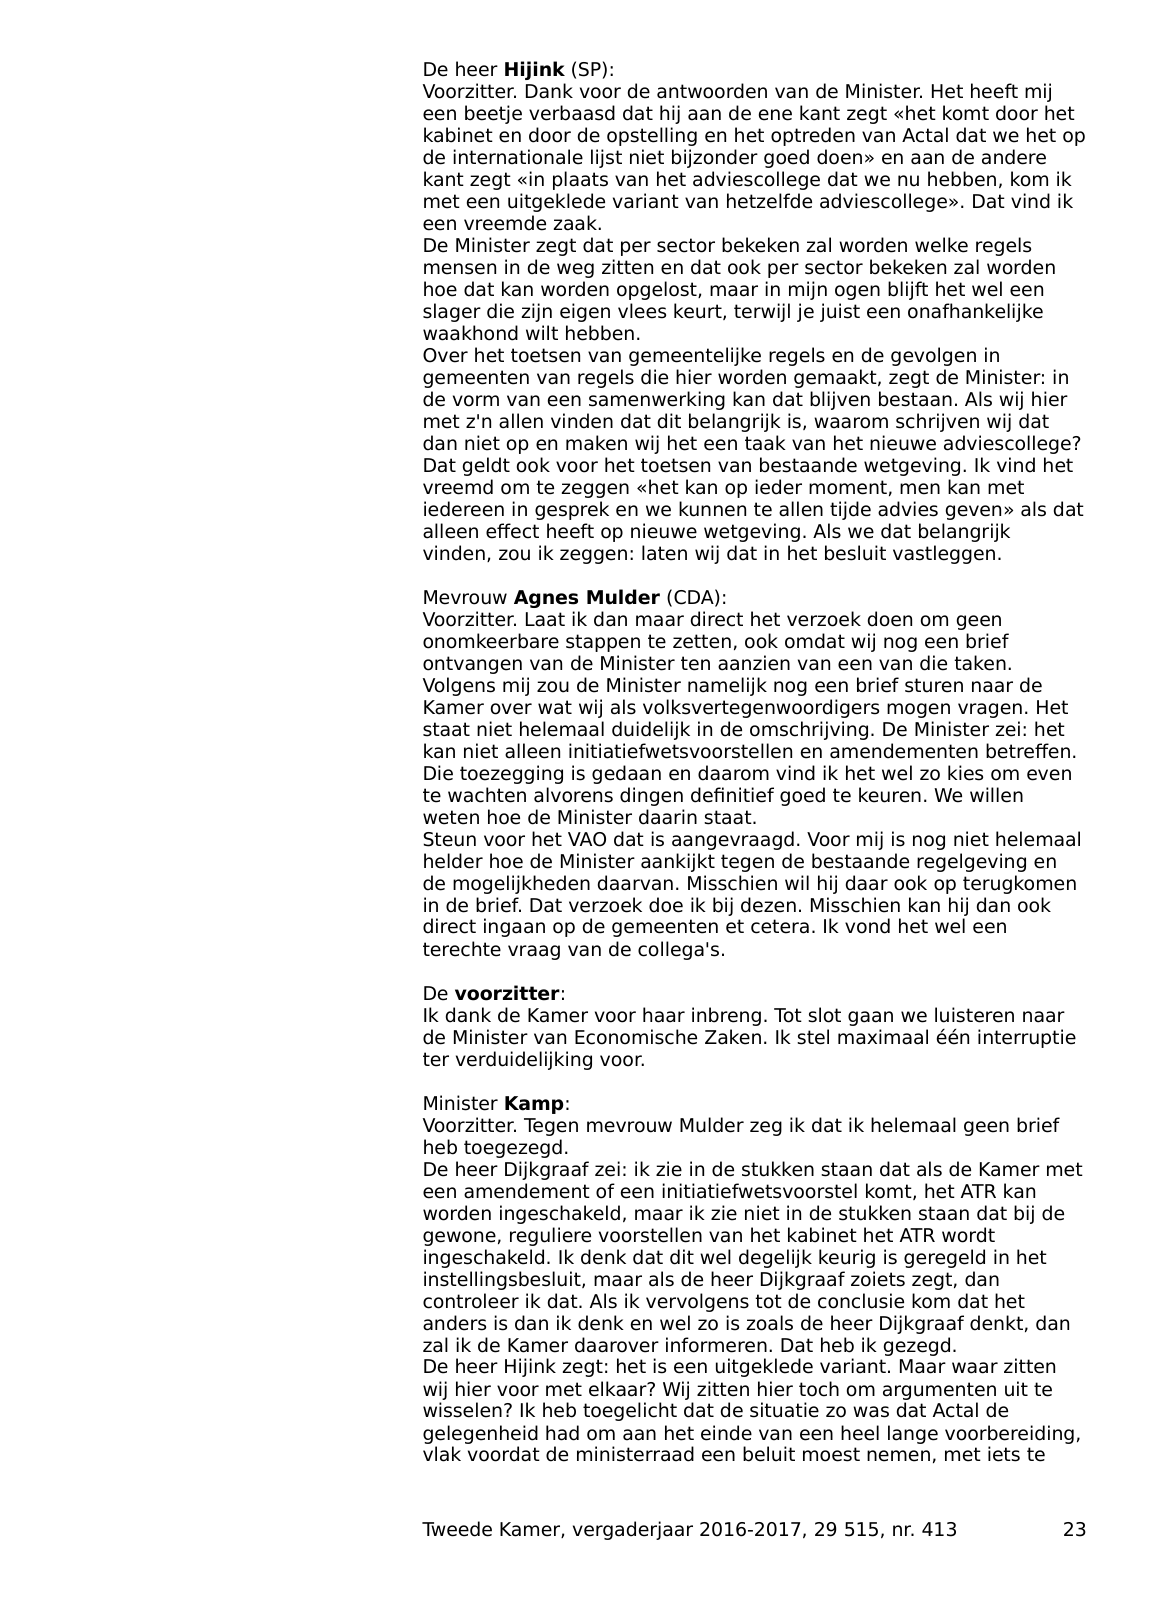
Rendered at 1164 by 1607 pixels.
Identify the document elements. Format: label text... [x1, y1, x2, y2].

text Minister Kamp: [422, 1093, 1087, 1115]
text Voorzitter. Dank voor de antwoorden van de Minister. Het heeft mij een beetje verbaasd dat hij aan de ene kant zegt «het komt door het kabinet en door de opstelling en het optreden van Actal dat we het op de internationale lijst niet bijzonder goed doen» en aan de andere kant zegt «in plaats van het adviescollege dat we nu hebben, kom ik met een uitgeklede variant van hetzelfde adviescollege». Dat vind ik een vreemde zaak. [422, 81, 1087, 235]
text Voorzitter. Tegen mevrouw Mulder zeg ik dat ik helemaal geen brief heb toegezegd. [422, 1115, 1087, 1159]
text Ik dank de Kamer voor haar inbreng. Tot slot gaan we luisteren naar de Minister van Economische Zaken. Ik stel maximaal één interruptie ter verduidelijking voor. [422, 1004, 1087, 1071]
text De heer Hijink zegt: het is een uitgeklede variant. Maar waar zitten wij hier voor met elkaar? Wij zitten hier toch om argumenten uit te wisselen? Ik heb toegelicht dat de situatie zo was dat Actal de gelegenheid had om aan het einde van een heel lange voorbereiding, vlak voordat de ministerraad een beluit moest nemen, met iets te [422, 1356, 1087, 1466]
text De Minister zegt dat per sector bekeken zal worden welke regels mensen in de weg zitten en dat ook per sector bekeken zal worden hoe dat kan worden opgelost, maar in mijn ogen blijft het wel een slager die zijn eigen vlees keurt, terwijl je juist een onafhankelijke waakhond wilt hebben. [422, 235, 1087, 345]
text De heer Dijkgraaf zei: ik zie in de stukken staan dat als de Kamer met een amendement of een initiatiefwetsvoorstel komt, het ATR kan worden ingeschakeld, maar ik zie niet in de stukken staan dat bij de gewone, reguliere voorstellen van het kabinet het ATR wordt ingeschakeld. Ik denk dat dit wel degelijk keurig is geregeld in het instellingsbesluit, maar als de heer Dijkgraaf zoiets zegt, dan controleer ik dat. Als ik vervolgens tot de conclusie kom dat het anders is dan ik denk en wel zo is zoals de heer Dijkgraaf denkt, dan zal ik de Kamer daarover informeren. Dat heb ik gezegd. [422, 1159, 1087, 1356]
text Steun voor het VAO dat is aangevraagd. Voor mij is nog niet helemaal helder hoe de Minister aankijkt tegen de bestaande regelgeving en de mogelijkheden daarvan. Misschien wil hij daar ook op terugkomen in de brief. Dat verzoek doe ik bij dezen. Misschien kan hij dan ook direct ingaan op de gemeenten et cetera. Ik vond het wel een terechte vraag van de collega's. [422, 828, 1087, 960]
text De voorzitter: [422, 983, 1087, 1004]
text Voorzitter. Laat ik dan maar direct het verzoek doen om geen onomkeerbare stappen te zetten, ook omdat wij nog een brief ontvangen van de Minister ten aanzien van een van die taken. Volgens mij zou de Minister namelijk nog een brief sturen naar de Kamer over wat wij als volksvertegenwoordigers mogen vragen. Het staat niet helemaal duidelijk in de omschrijving. De Minister zei: het kan niet alleen initiatiefwetsvoorstellen en amendementen betreffen. Die toezegging is gedaan en daarom vind ik het wel zo kies om even te wachten alvorens dingen definitief goed te keuren. We willen weten hoe de Minister daarin staat. [422, 609, 1087, 828]
text Over het toetsen van gemeentelijke regels en de gevolgen in gemeenten van regels die hier worden gemaakt, zegt de Minister: in de vorm van een samenwerking kan dat blijven bestaan. Als wij hier met z'n allen vinden dat dit belangrijk is, waarom schrijven wij dat dan niet op en maken wij het een taak van het nieuwe adviescollege? Dat geldt ook voor het toetsen van bestaande wetgeving. Ik vind het vreemd om te zeggen «het kan op ieder moment, men kan met iedereen in gesprek en we kunnen te allen tijde advies geven» als dat alleen effect heeft op nieuwe wetgeving. Als we dat belangrijk vinden, zou ik zeggen: laten wij dat in het besluit vastleggen. [422, 345, 1087, 564]
text Mevrouw Agnes Mulder (CDA): [422, 587, 1087, 609]
text De heer Hijink (SP): [422, 59, 1087, 81]
